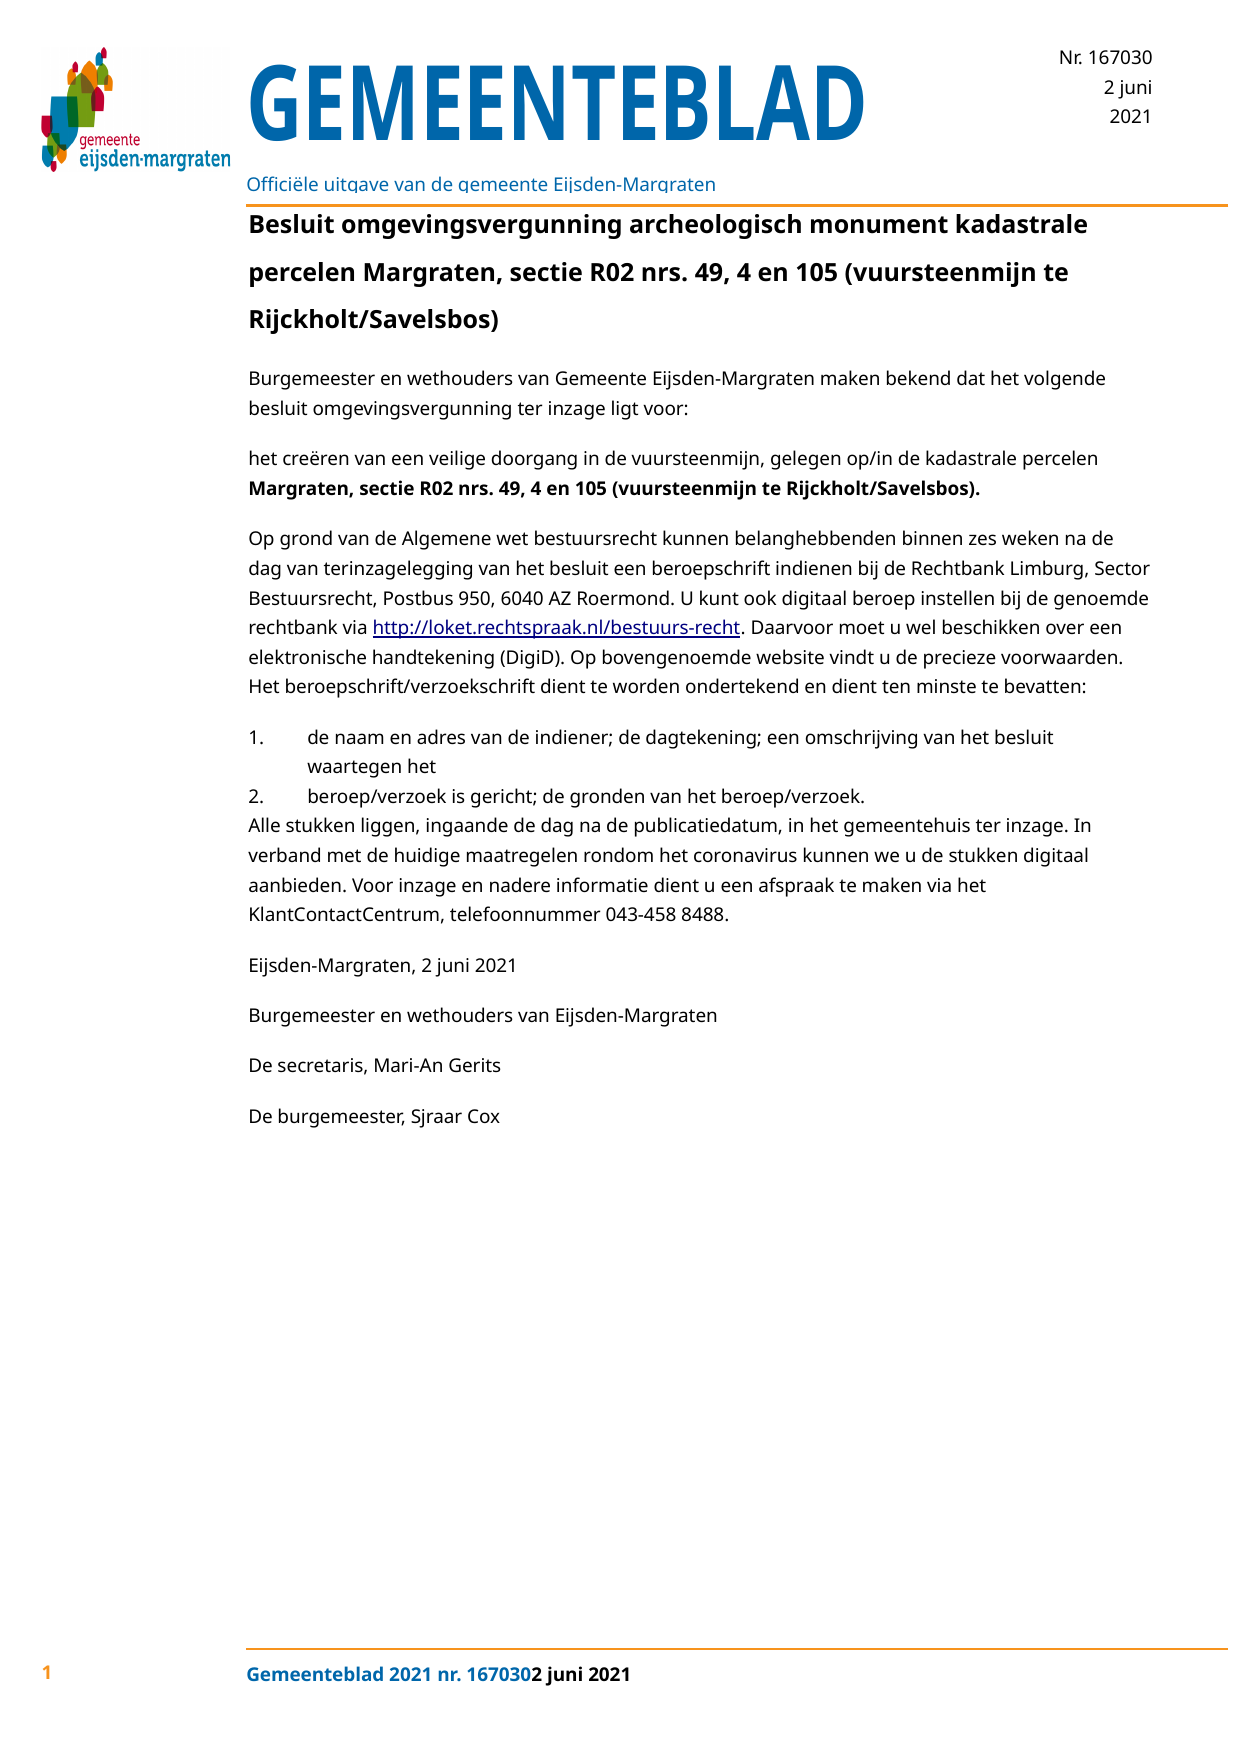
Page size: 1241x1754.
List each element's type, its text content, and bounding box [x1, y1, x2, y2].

text De burgemeester, Sjraar Cox [248, 1103, 1152, 1129]
text Burgemeester en wethouders van Eijsden-Margraten [248, 1002, 1152, 1028]
text het creëren van een veilige doorgang in de vuursteenmijn, gelegen op/in de kadastrale percelen Margraten, sectie R02 nrs. 49, 4 en 105 (vuursteenmijn te Rijckholt/Savelsbos). [248, 446, 1152, 501]
text Burgemeester en wethouders van Gemeente Eijsden-Margraten maken bekend dat het volgende besluit omgevingsvergunning ter inzage ligt voor: [248, 366, 1152, 421]
list beroep/verzoek is gericht; de gronden van het beroep/verzoek. [248, 783, 1152, 809]
text Op grond van de Algemene wet bestuursrecht kunnen belanghebbenden binnen zes weken na de dag van terinzagelegging van het besluit een beroepschrift indienen bij de Rechtbank Limburg, Sector Bestuursrecht, Postbus 950, 6040 AZ Roermond. U kunt ook digitaal beroep instellen bij de genoemde rechtbank via http://loket.rechtspraak.nl/bestuurs-recht. Daarvoor moet u wel beschikken over een elektronische handtekening (DigiD). Op bovengenoemde website vindt u de precieze voorwaarden. Het beroepschrift/verzoekschrift dient te worden ondertekend en dient ten minste te bevatten: [248, 526, 1152, 699]
text Besluit omgevingsvergunning archeologisch monument kadastrale percelen Margraten, sectie R02 nrs. 49, 4 en 105 (vuursteenmijn te Rijckholt/Savelsbos) [248, 207, 1152, 336]
picture [41, 47, 231, 172]
text De secretaris, Mari-An Gerits [248, 1053, 1152, 1078]
list de naam en adres van de indiener; de dagtekening; een omschrijving van het besluit waartegen het [248, 724, 1152, 779]
text Eijsden-Margraten, 2 juni 2021 [248, 952, 1152, 977]
text Alle stukken liggen, ingaande de dag na de publicatiedatum, in het gemeentehuis ter inzage. In verband met de huidige maatregelen rondom het coronavirus kunnen we u de stukken digitaal aanbieden. Voor inzage en nadere informatie dient u een afspraak te maken via het KlantContactCentrum, telefoonnummer 043-458 8488. [248, 813, 1152, 927]
